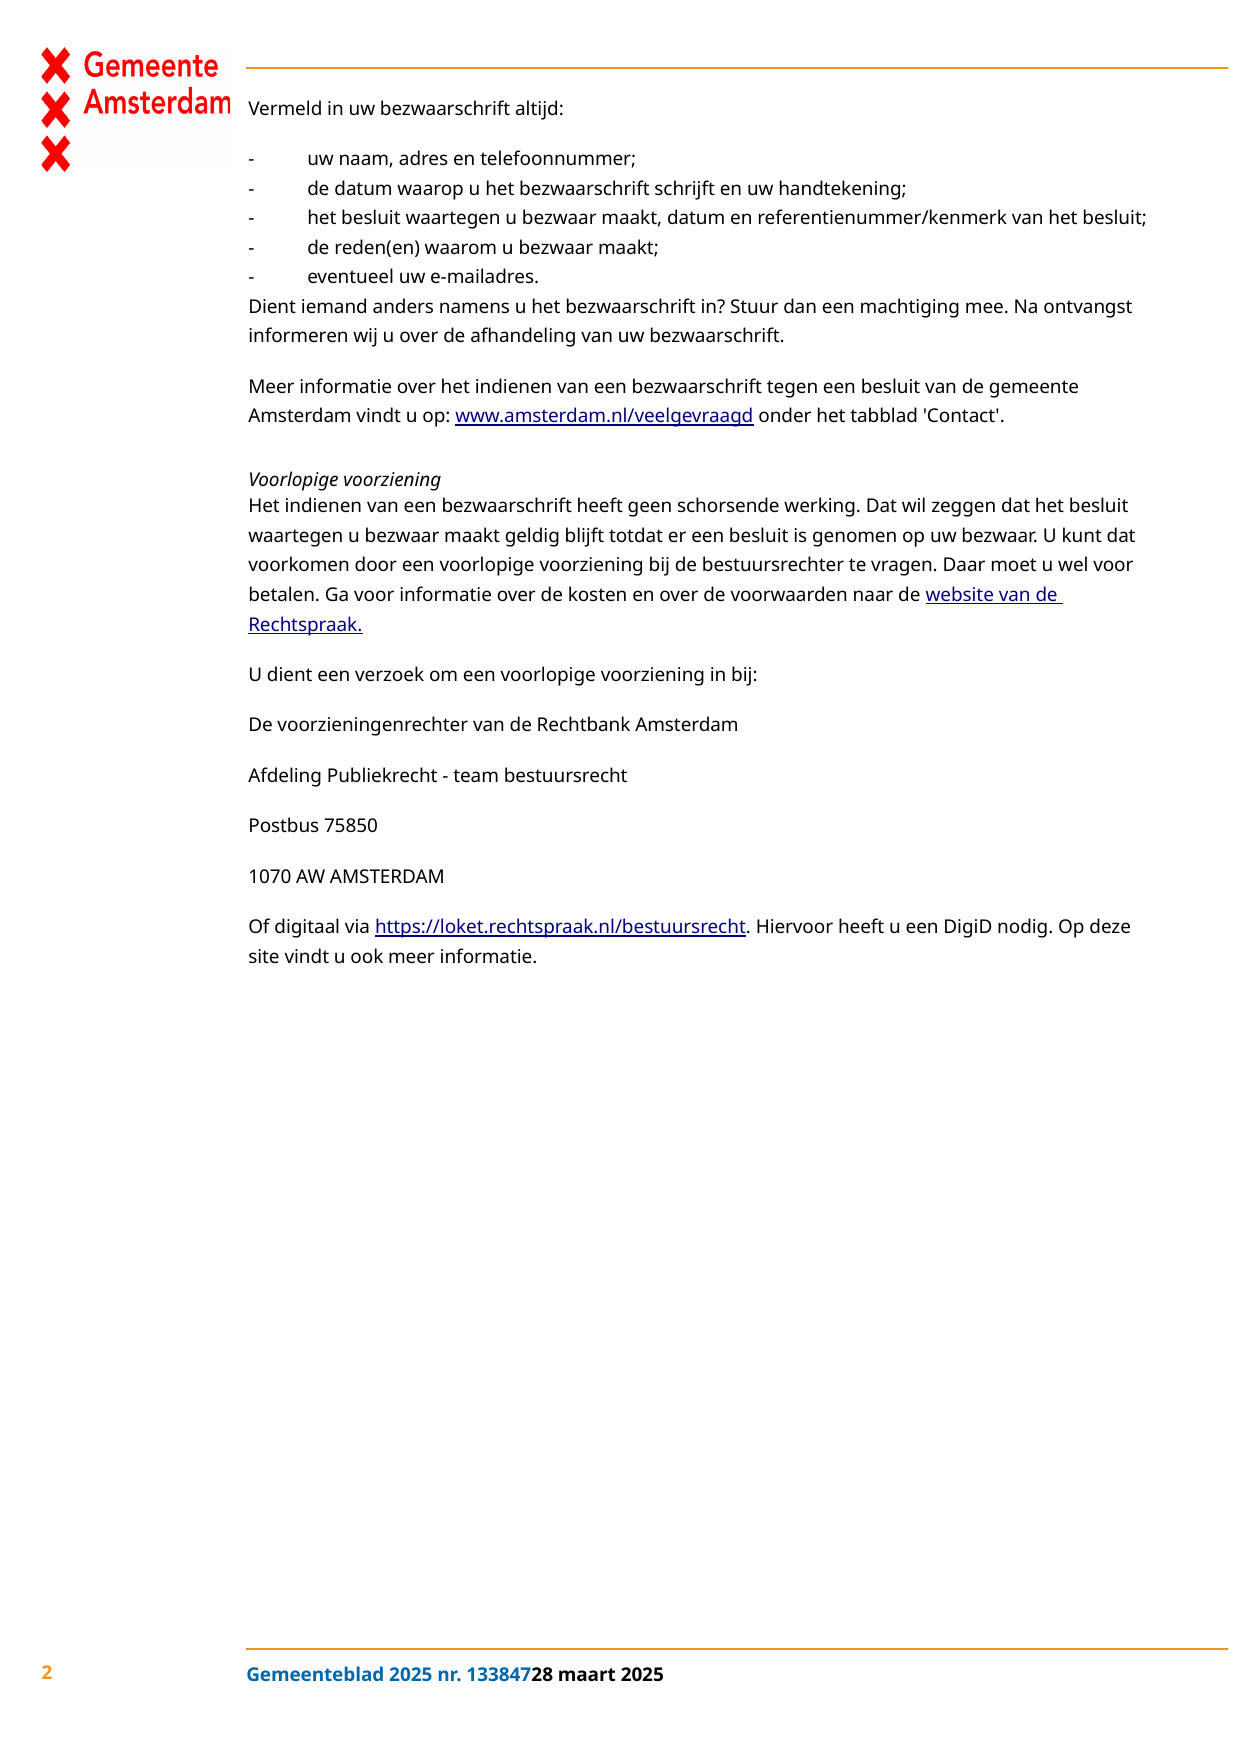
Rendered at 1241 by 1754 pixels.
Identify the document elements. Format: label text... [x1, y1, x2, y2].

text Dient iemand anders namens u het bezwaarschrift in? Stuur dan een machtiging mee. Na ontvangst informeren wij u over de afhandeling van uw bezwaarschrift. [248, 293, 1152, 348]
list de reden(en) waarom u bezwaar maakt; [248, 234, 1152, 260]
picture [41, 47, 231, 172]
text Meer informatie over het indienen van een bezwaarschrift tegen een besluit van de gemeente Amsterdam vindt u op: www.amsterdam.nl/veelgevraagd onder het tabblad 'Contact'. [248, 373, 1152, 428]
text U dient een verzoek om een voorlopige voorziening in bij: [248, 661, 1152, 687]
text Het indienen van een bezwaarschrift heeft geen schorsende werking. Dat wil zeggen dat het besluit waartegen u bezwaar maakt geldig blijft totdat er een besluit is genomen op uw bezwaar. U kunt dat voorkomen door een voorlopige voorziening bij de bestuursrechter te vragen. Daar moet u wel voor betalen. Ga voor informatie over de kosten en over de voorwaarden naar de website van de Rechtspraak. [248, 492, 1152, 636]
text 1070 AW AMSTERDAM [248, 863, 1152, 888]
text Voorlopige voorziening [248, 467, 1152, 492]
text Afdeling Publiekrecht - team bestuursrecht [248, 762, 1152, 788]
text De voorzieningenrechter van de Rechtbank Amsterdam [248, 712, 1152, 737]
text Postbus 75850 [248, 812, 1152, 838]
list uw naam, adres en telefoonnummer; [248, 145, 1152, 171]
text Of digitaal via https://loket.rechtspraak.nl/bestuursrecht. Hiervoor heeft u een DigiD nodig. Op deze site vindt u ook meer informatie. [248, 913, 1152, 968]
text Vermeld in uw bezwaarschrift altijd: [248, 95, 1152, 121]
list de datum waarop u het bezwaarschrift schrijft en uw handtekening; [248, 175, 1152, 201]
list eventueel uw e-mailadres. [248, 263, 1152, 289]
list het besluit waartegen u bezwaar maakt, datum en referentienummer/kenmerk van het besluit; [248, 204, 1152, 230]
